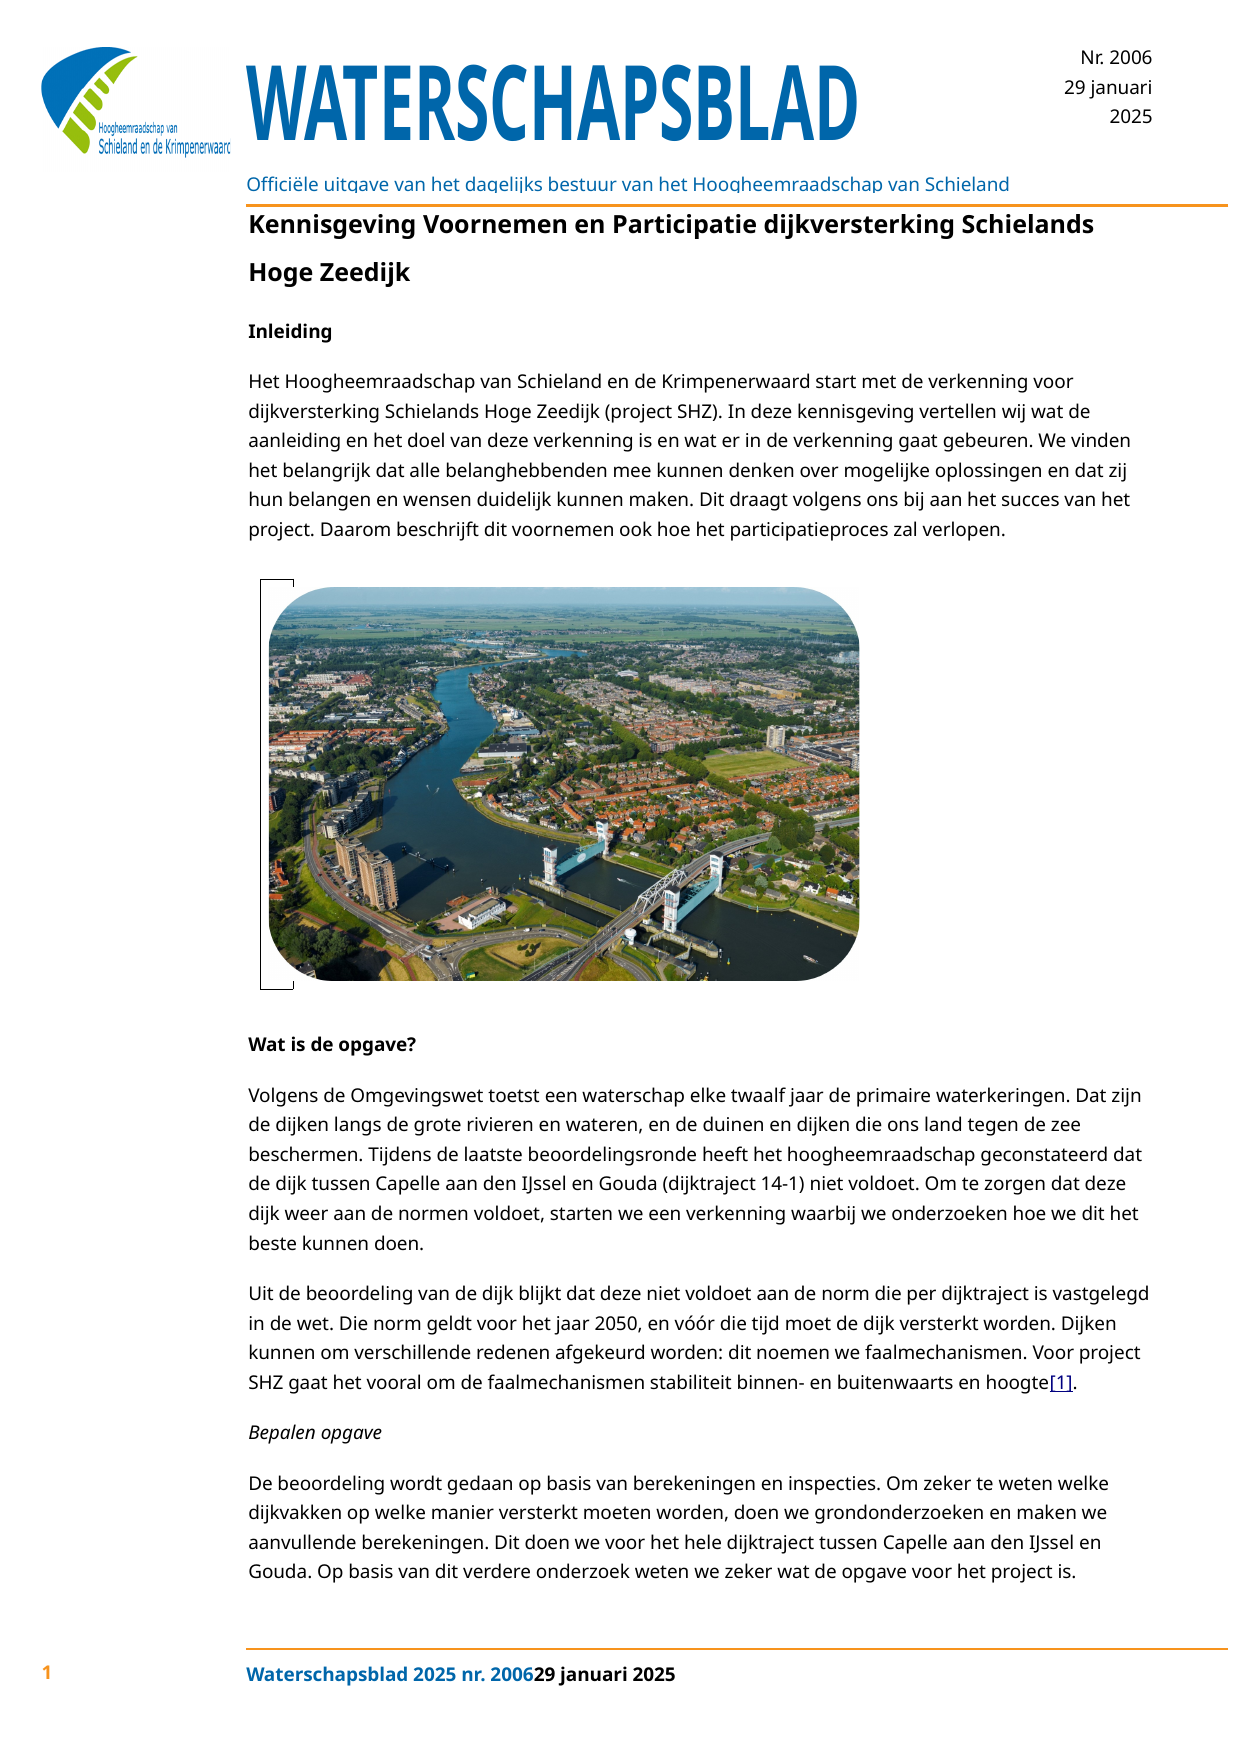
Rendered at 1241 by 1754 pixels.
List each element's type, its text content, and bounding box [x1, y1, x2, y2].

picture [268, 587, 860, 981]
text Uit de beoordeling van de dijk blijkt dat deze niet voldoet aan de norm die per dijktraject is vastgelegd in de wet. Die norm geldt voor het jaar 2050, en vóór die tijd moet de dijk versterkt worden. Dijken kunnen om verschillende redenen afgekeurd worden: dit noemen we faalmechanismen. Voor project SHZ gaat het vooral om de faalmechanismen stabiliteit binnen- en buitenwaarts en hoogte[1]. [248, 1280, 1152, 1394]
text Inleiding [248, 318, 1152, 344]
text Bepalen opgave [248, 1419, 1152, 1445]
picture [41, 47, 231, 172]
text Kennisgeving Voornemen en Participatie dijkversterking Schielands Hoge Zeedijk [248, 207, 1152, 288]
text De beoordeling wordt gedaan op basis van berekeningen en inspecties. Om zeker te weten welke dijkvakken op welke manier versterkt moeten worden, doen we grondonderzoeken en maken we aanvullende berekeningen. Dit doen we voor het hele dijktraject tussen Capelle aan den IJssel en Gouda. Op basis van dit verdere onderzoek weten we zeker wat de opgave voor het project is. [248, 1470, 1152, 1584]
text Wat is de opgave? [248, 1031, 1152, 1057]
text Volgens de Omgevingswet toetst een waterschap elke twaalf jaar de primaire waterkeringen. Dat zijn de dijken langs de grote rivieren en wateren, en de duinen en dijken die ons land tegen de zee beschermen. Tijdens de laatste beoordelingsronde heeft het hoogheemraadschap geconstateerd dat de dijk tussen Capelle aan den IJssel en Gouda (dijktraject 14-1) niet voldoet. Om te zorgen dat deze dijk weer aan de normen voldoet, starten we een verkenning waarbij we onderzoeken hoe we dit het beste kunnen doen. [248, 1082, 1152, 1255]
text Het Hoogheemraadschap van Schieland en de Krimpenerwaard start met de verkenning voor dijkversterking Schielands Hoge Zeedijk (project SHZ). In deze kennisgeving vertellen wij wat de aanleiding en het doel van deze verkenning is en wat er in de verkenning gaat gebeuren. We vinden het belangrijk dat alle belanghebbenden mee kunnen denken over mogelijke oplossingen en dat zij hun belangen en wensen duidelijk kunnen maken. Dit draagt volgens ons bij aan het succes van het project. Daarom beschrijft dit voornemen ook hoe het participatieproces zal verlopen. [248, 368, 1152, 542]
